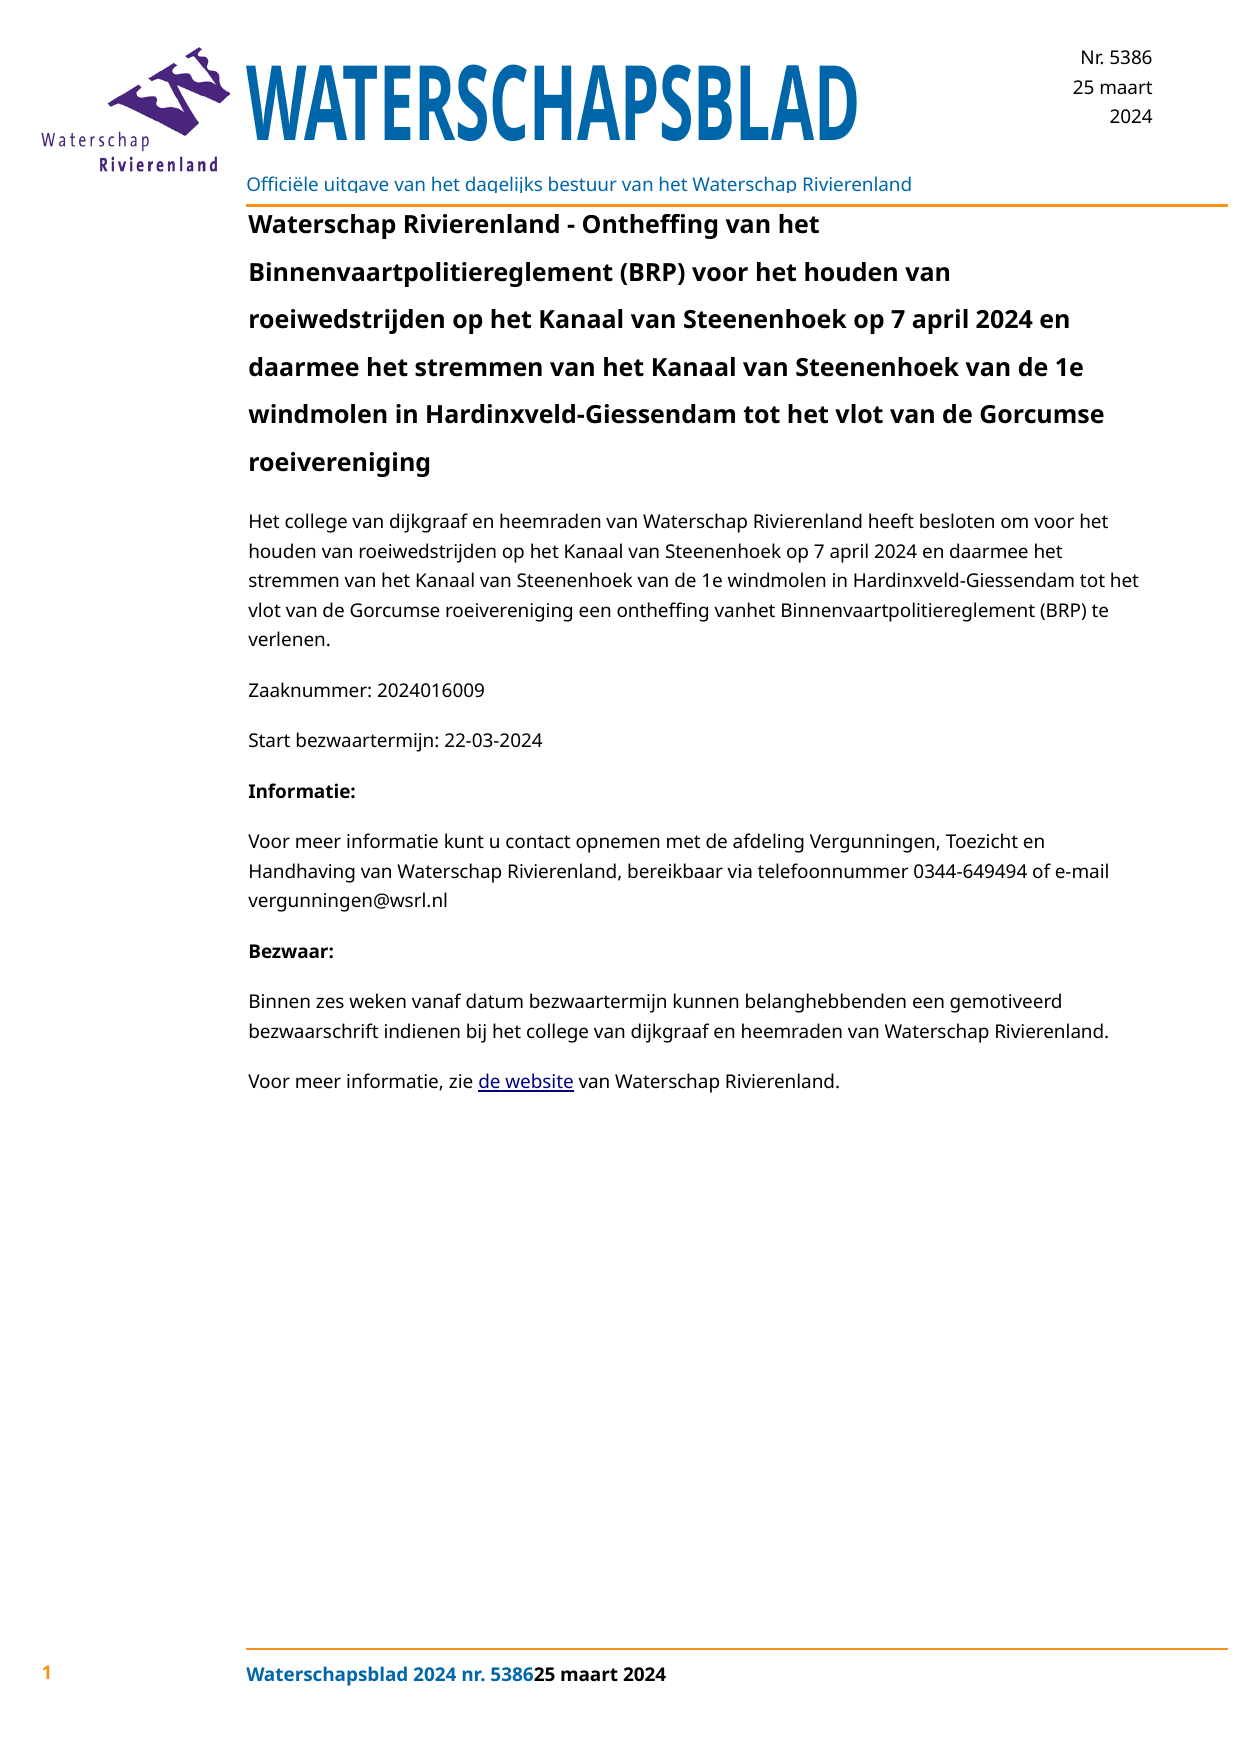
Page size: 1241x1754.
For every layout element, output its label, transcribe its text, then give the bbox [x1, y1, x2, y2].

text Het college van dijkgraaf en heemraden van Waterschap Rivierenland heeft besloten om voor het houden van roeiwedstrijden op het Kanaal van Steenenhoek op 7 april 2024 en daarmee het stremmen van het Kanaal van Steenenhoek van de 1e windmolen in Hardinxveld-Giessendam tot het vlot van de Gorcumse roeivereniging een ontheffing vanhet Binnenvaartpolitiereglement (BRP) te verlenen. [248, 508, 1152, 652]
text Start bezwaartermijn: 22-03-2024 [248, 727, 1152, 753]
text Voor meer informatie kunt u contact opnemen met de afdeling Vergunningen, Toezicht en Handhaving van Waterschap Rivierenland, bereikbaar via telefoonnummer 0344-649494 of e-mail vergunningen@wsrl.nl [248, 828, 1152, 913]
text Bezwaar: [248, 938, 1152, 964]
text Zaaknummer: 2024016009 [248, 677, 1152, 703]
text Waterschap Rivierenland - Ontheffing van het Binnenvaartpolitiereglement (BRP) voor het houden van roeiwedstrijden op het Kanaal van Steenenhoek op 7 april 2024 en daarmee het stremmen van het Kanaal van Steenenhoek van de 1e windmolen in Hardinxveld-Giessendam tot het vlot van de Gorcumse roeivereniging [248, 207, 1152, 479]
text Informatie: [248, 778, 1152, 804]
picture [41, 47, 231, 172]
text Binnen zes weken vanaf datum bezwaartermijn kunnen belanghebbenden een gemotiveerd bezwaarschrift indienen bij het college van dijkgraaf en heemraden van Waterschap Rivierenland. [248, 988, 1152, 1044]
text Voor meer informatie, zie de website van Waterschap Rivierenland. [248, 1068, 1152, 1094]
